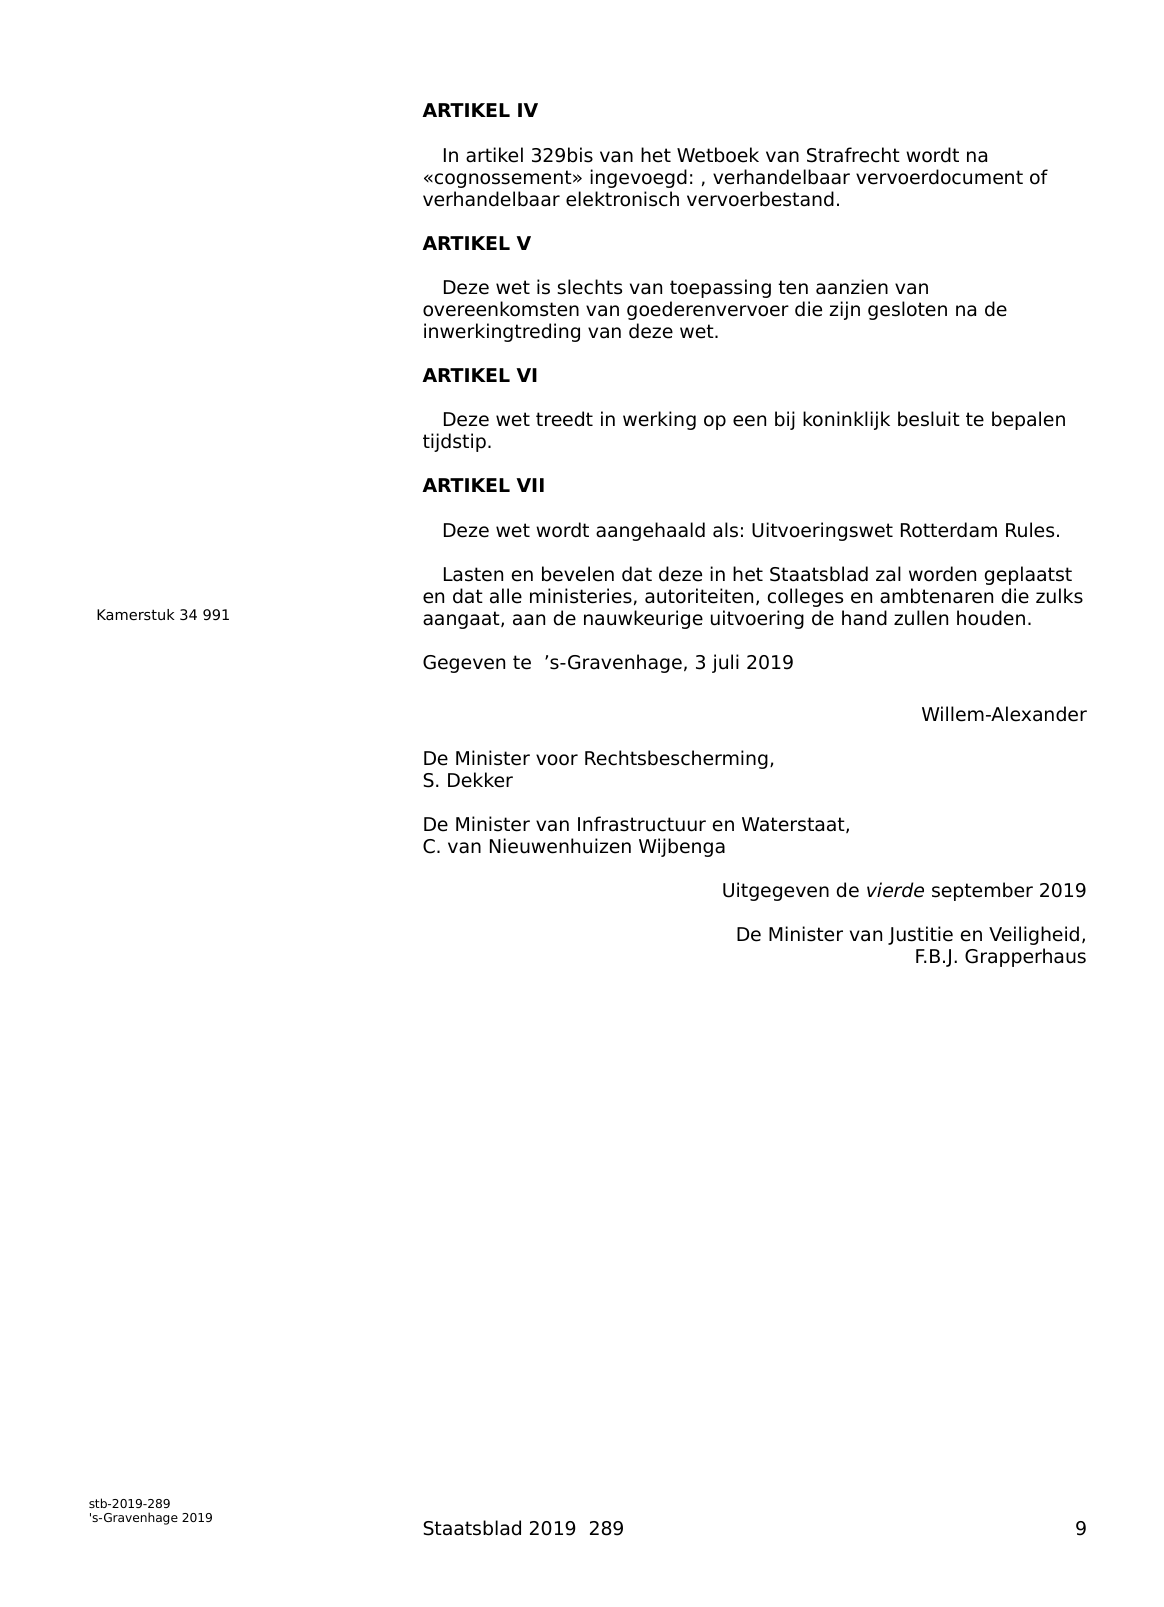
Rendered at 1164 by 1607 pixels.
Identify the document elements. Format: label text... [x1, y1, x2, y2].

text Uitgegeven de vierde september 2019 [422, 880, 1087, 902]
text Willem-Alexander [422, 704, 1087, 726]
subtitle ARTIKEL VI [422, 365, 1087, 387]
text In artikel 329bis van het Wetboek van Strafrecht wordt na «cognossement» ingevoegd: , verhandelbaar vervoerdocument of verhandelbaar elektronisch vervoerbestand. [422, 144, 1087, 211]
text Deze wet wordt aangehaald als: Uitvoeringswet Rotterdam Rules. [422, 519, 1087, 541]
text De Minister voor Rechtsbescherming, S. Dekker [422, 748, 1087, 792]
subtitle ARTIKEL V [422, 233, 1087, 255]
text stb-2019-289 [88, 1497, 323, 1511]
text De Minister van Infrastructuur en Waterstaat, C. van Nieuwenhuizen Wijbenga [422, 814, 1087, 858]
subtitle ARTIKEL IV [422, 100, 1087, 122]
text Gegeven te ’s-Gravenhage, 3 juli 2019 [422, 652, 1087, 674]
text Kamerstuk 34 991 [77, 607, 396, 623]
text 's-Gravenhage 2019 [88, 1511, 323, 1525]
subtitle ARTIKEL VII [422, 475, 1087, 497]
text Lasten en bevelen dat deze in het Staatsblad zal worden geplaatst en dat alle ministeries, autoriteiten, colleges en ambtenaren die zulks aangaat, aan de nauwkeurige uitvoering de hand zullen houden. [422, 564, 1087, 629]
text De Minister van Justitie en Veiligheid, F.B.J. Grapperhaus [422, 924, 1087, 968]
text Deze wet treedt in werking op een bij koninklijk besluit te bepalen tijdstip. [422, 409, 1087, 453]
text Deze wet is slechts van toepassing ten aanzien van overeenkomsten van goederenvervoer die zijn gesloten na de inwerkingtreding van deze wet. [422, 277, 1087, 343]
